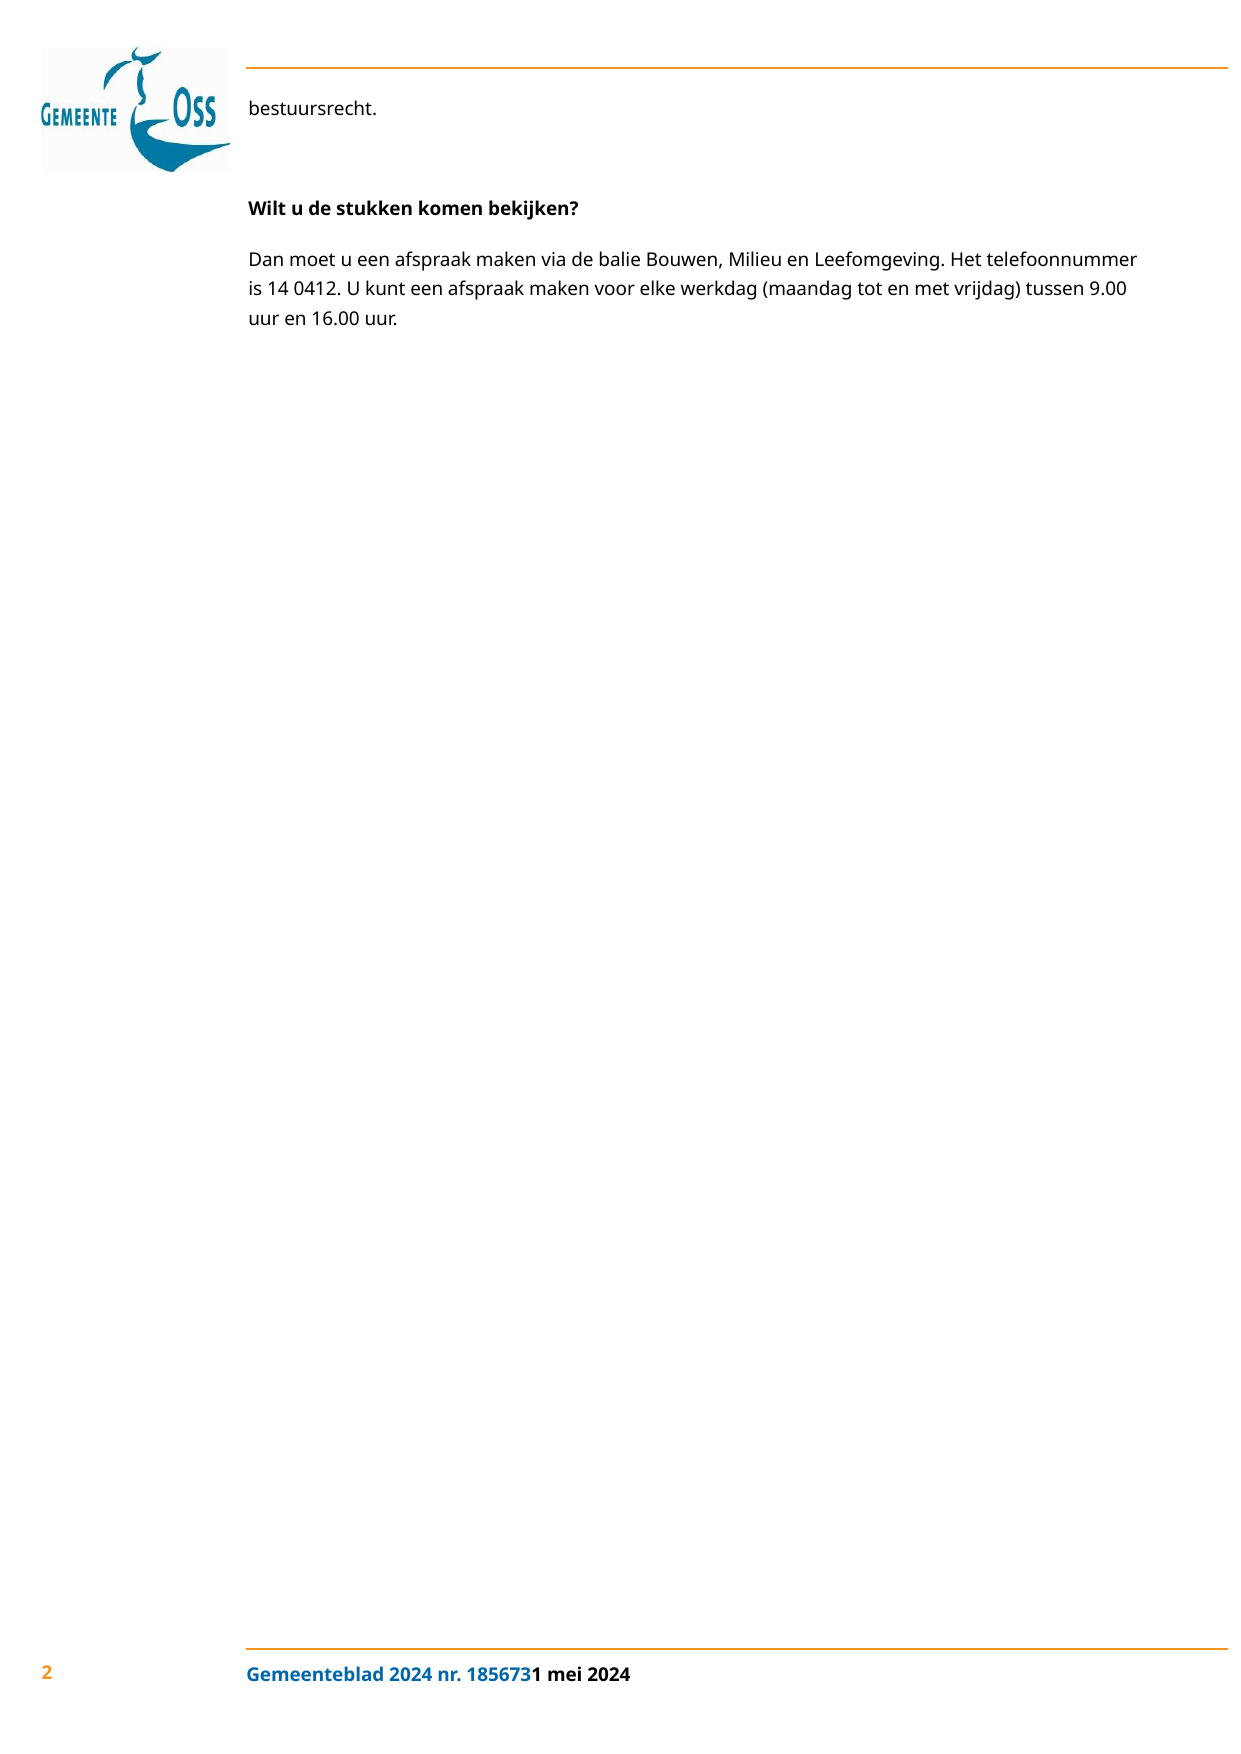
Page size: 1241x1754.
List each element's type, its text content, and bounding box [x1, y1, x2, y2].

text bestuursrecht. [248, 95, 1152, 121]
text Wilt u de stukken komen bekijken? [248, 196, 1152, 221]
picture [41, 47, 231, 172]
text Dan moet u een afspraak maken via de balie Bouwen, Milieu en Leefomgeving. Het telefoonnummer is 14 0412. U kunt een afspraak maken voor elke werkdag (maandag tot en met vrijdag) tussen 9.00 uur en 16.00 uur. [248, 246, 1152, 331]
